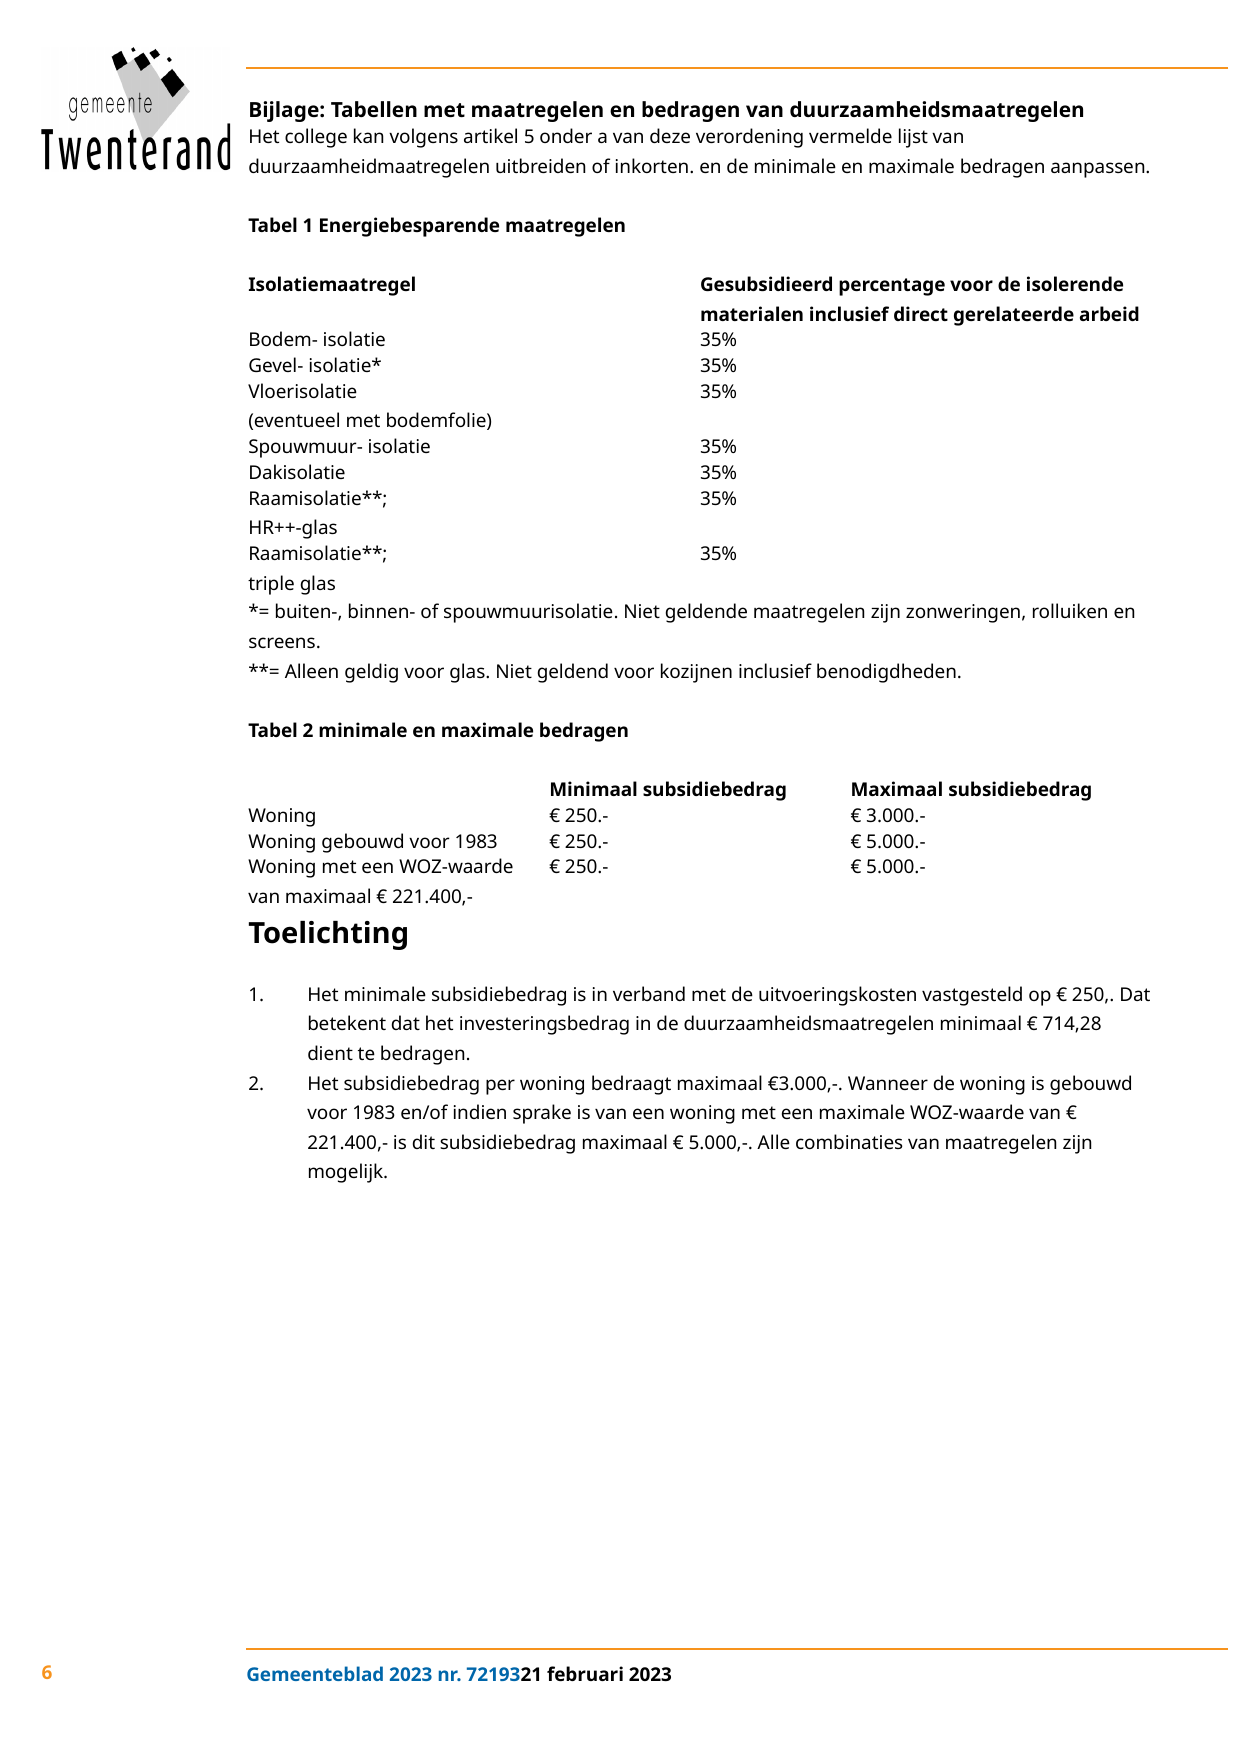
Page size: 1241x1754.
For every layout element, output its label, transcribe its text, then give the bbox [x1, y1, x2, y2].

table_cell Woning gebouwd voor 1983 [248, 828, 549, 853]
table_header Minimaal subsidiebedrag [549, 776, 850, 802]
table_cell Gevel- isolatie* [248, 353, 700, 378]
text *= buiten-, binnen- of spouwmuurisolatie. Niet geldende maatregelen zijn zonweringen, rolluiken en screens. [248, 599, 1152, 654]
table_cell Raamisolatie**; triple glas [248, 540, 700, 596]
table_cell € 3.000.- [850, 802, 1152, 828]
table_header [248, 776, 549, 802]
table_cell 35% [700, 485, 1152, 540]
text Toelichting [248, 912, 1152, 952]
list Het subsidiebedrag per woning bedraagt maximaal €3.000,-. Wanneer de woning is gebouwd voor 1983 en/of indien sprake is van een woning met een maximale WOZ-waarde van € 221.400,- is dit subsidiebedrag maximaal € 5.000,-. Alle combinaties van maatregelen zijn mogelijk. [248, 1070, 1152, 1184]
table_cell € 5.000.- [850, 828, 1152, 853]
table_cell € 5.000.- [850, 854, 1152, 909]
table_cell € 250.- [549, 828, 850, 853]
text Tabel 1 Energiebesparende maatregelen [248, 212, 1152, 238]
table_cell 35% [700, 540, 1152, 596]
table_header Isolatiemaatregel [248, 271, 700, 327]
text Het college kan volgens artikel 5 onder a van deze verordening vermelde lijst van duurzaamheidmaatregelen uitbreiden of inkorten. en de minimale en maximale bedragen aanpassen. [248, 123, 1152, 179]
table_cell Vloerisolatie (eventueel met bodemfolie) [248, 378, 700, 433]
table_cell 35% [700, 327, 1152, 352]
table_cell Spouwmuur- isolatie [248, 434, 700, 459]
table_cell Dakisolatie [248, 459, 700, 485]
text Tabel 2 minimale en maximale bedragen [248, 717, 1152, 743]
table_cell Woning [248, 802, 549, 828]
text **= Alleen geldig voor glas. Niet geldend voor kozijnen inclusief benodigdheden. [248, 658, 1152, 684]
picture [41, 47, 231, 172]
table_cell € 250.- [549, 802, 850, 828]
table_cell € 250.- [549, 854, 850, 909]
table_header Gesubsidieerd percentage voor de isolerende materialen inclusief direct gerelateerde arbeid [700, 271, 1152, 327]
table_cell Woning met een WOZ-waarde van maximaal € 221.400,- [248, 854, 549, 909]
text Bijlage: Tabellen met maatregelen en bedragen van duurzaamheidsmaatregelen [248, 95, 1152, 123]
list Het minimale subsidiebedrag is in verband met de uitvoeringskosten vastgesteld op € 250,. Dat betekent dat het investeringsbedrag in de duurzaamheidsmaatregelen minimaal € 714,28 dient te bedragen. [248, 981, 1152, 1066]
table_cell 35% [700, 434, 1152, 459]
table_header Maximaal subsidiebedrag [850, 776, 1152, 802]
table_cell Raamisolatie**; HR++-glas [248, 485, 700, 540]
table_cell 35% [700, 378, 1152, 433]
table_cell Bodem- isolatie [248, 327, 700, 352]
table_cell 35% [700, 353, 1152, 378]
table_cell 35% [700, 459, 1152, 485]
